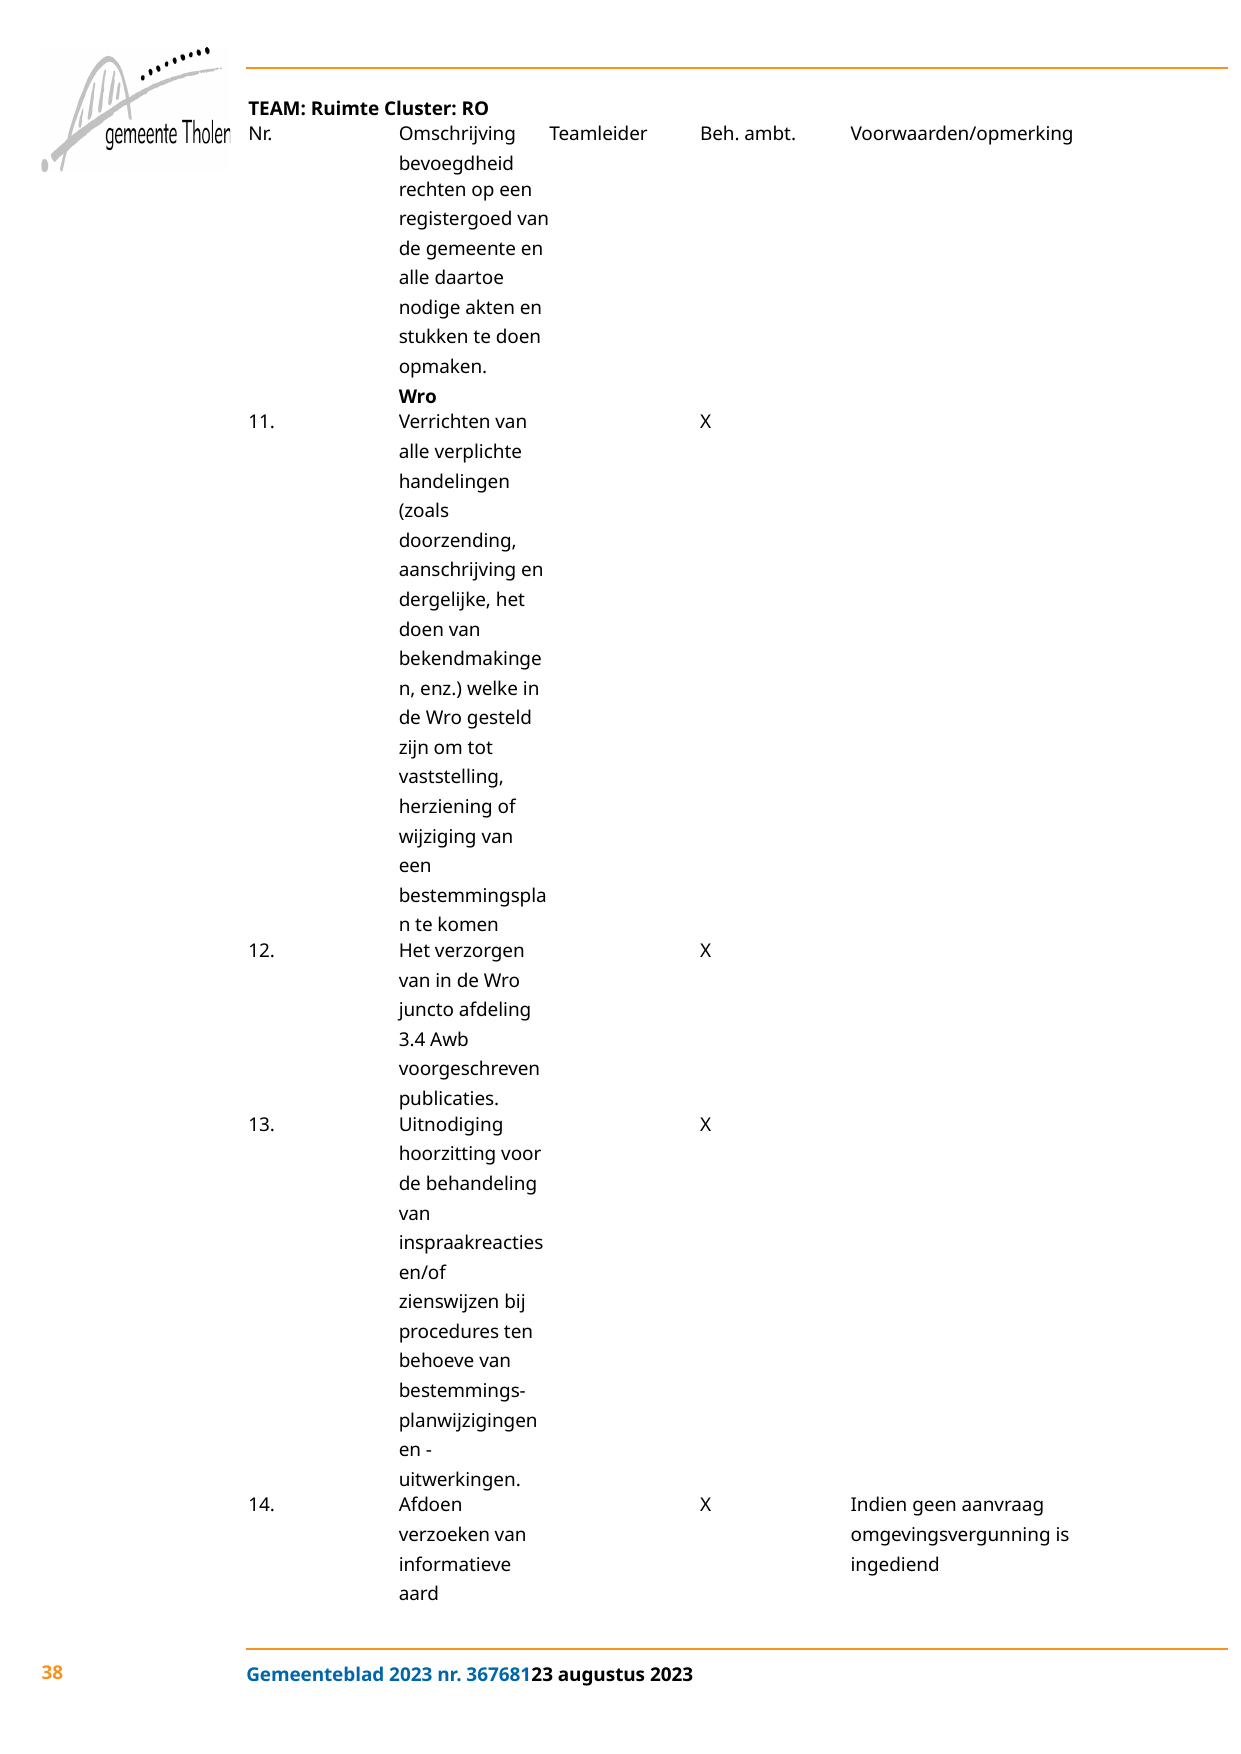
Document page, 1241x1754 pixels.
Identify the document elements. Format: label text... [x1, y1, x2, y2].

table_cell X [700, 1492, 850, 1606]
table_cell [549, 937, 700, 1111]
table_cell Voorwaarden/opmerking [850, 121, 1152, 176]
table_cell [248, 409, 398, 937]
table_cell Nr. [248, 121, 398, 176]
table_header [1001, 95, 1152, 121]
table_cell [700, 176, 850, 409]
table_cell Het verzorgen van in de Wro juncto afdeling 3.4 Awb voorgeschreven publicaties. [399, 937, 549, 1111]
table_header TEAM: Ruimte Cluster: RO [248, 95, 1001, 121]
table_cell [850, 409, 1152, 937]
table_cell [248, 1492, 398, 1606]
picture [41, 47, 231, 172]
table_cell [549, 176, 700, 409]
table_cell Beh. ambt. [700, 121, 850, 176]
table_cell [549, 1111, 700, 1492]
table_cell Omschrijving bevoegdheid [399, 121, 549, 176]
table_cell [549, 1492, 700, 1606]
table_cell [850, 1111, 1152, 1492]
table_cell Uitnodiging hoorzitting voor de behandeling van inspraakreacties en/of zienswijzen bij procedures ten behoeve van bestemmings-planwijzigingen en -uitwerkingen. [399, 1111, 549, 1492]
table_cell Afdoen verzoeken van informatieve aard [399, 1492, 549, 1606]
table_cell Teamleider [549, 121, 700, 176]
table_cell X [700, 409, 850, 937]
table_cell [549, 409, 700, 937]
table_cell [248, 1111, 398, 1492]
table_cell [850, 937, 1152, 1111]
table_cell rechten op een registergoed van de gemeente en alle daartoe nodige akten en stukken te doen opmaken. Wro [399, 176, 549, 409]
table_cell X [700, 937, 850, 1111]
table_cell [248, 937, 398, 1111]
table_cell Verrichten van alle verplichte handelingen (zoals doorzending, aanschrijving en dergelijke, het doen van bekendmakingen, enz.) welke in de Wro gesteld zijn om tot vaststelling, herziening of wijziging van een bestemmingsplan te komen [399, 409, 549, 937]
table_cell Indien geen aanvraag omgevingsvergunning is ingediend [850, 1492, 1152, 1606]
table_cell [248, 176, 398, 409]
table_cell X [700, 1111, 850, 1492]
table_cell [850, 176, 1152, 409]
